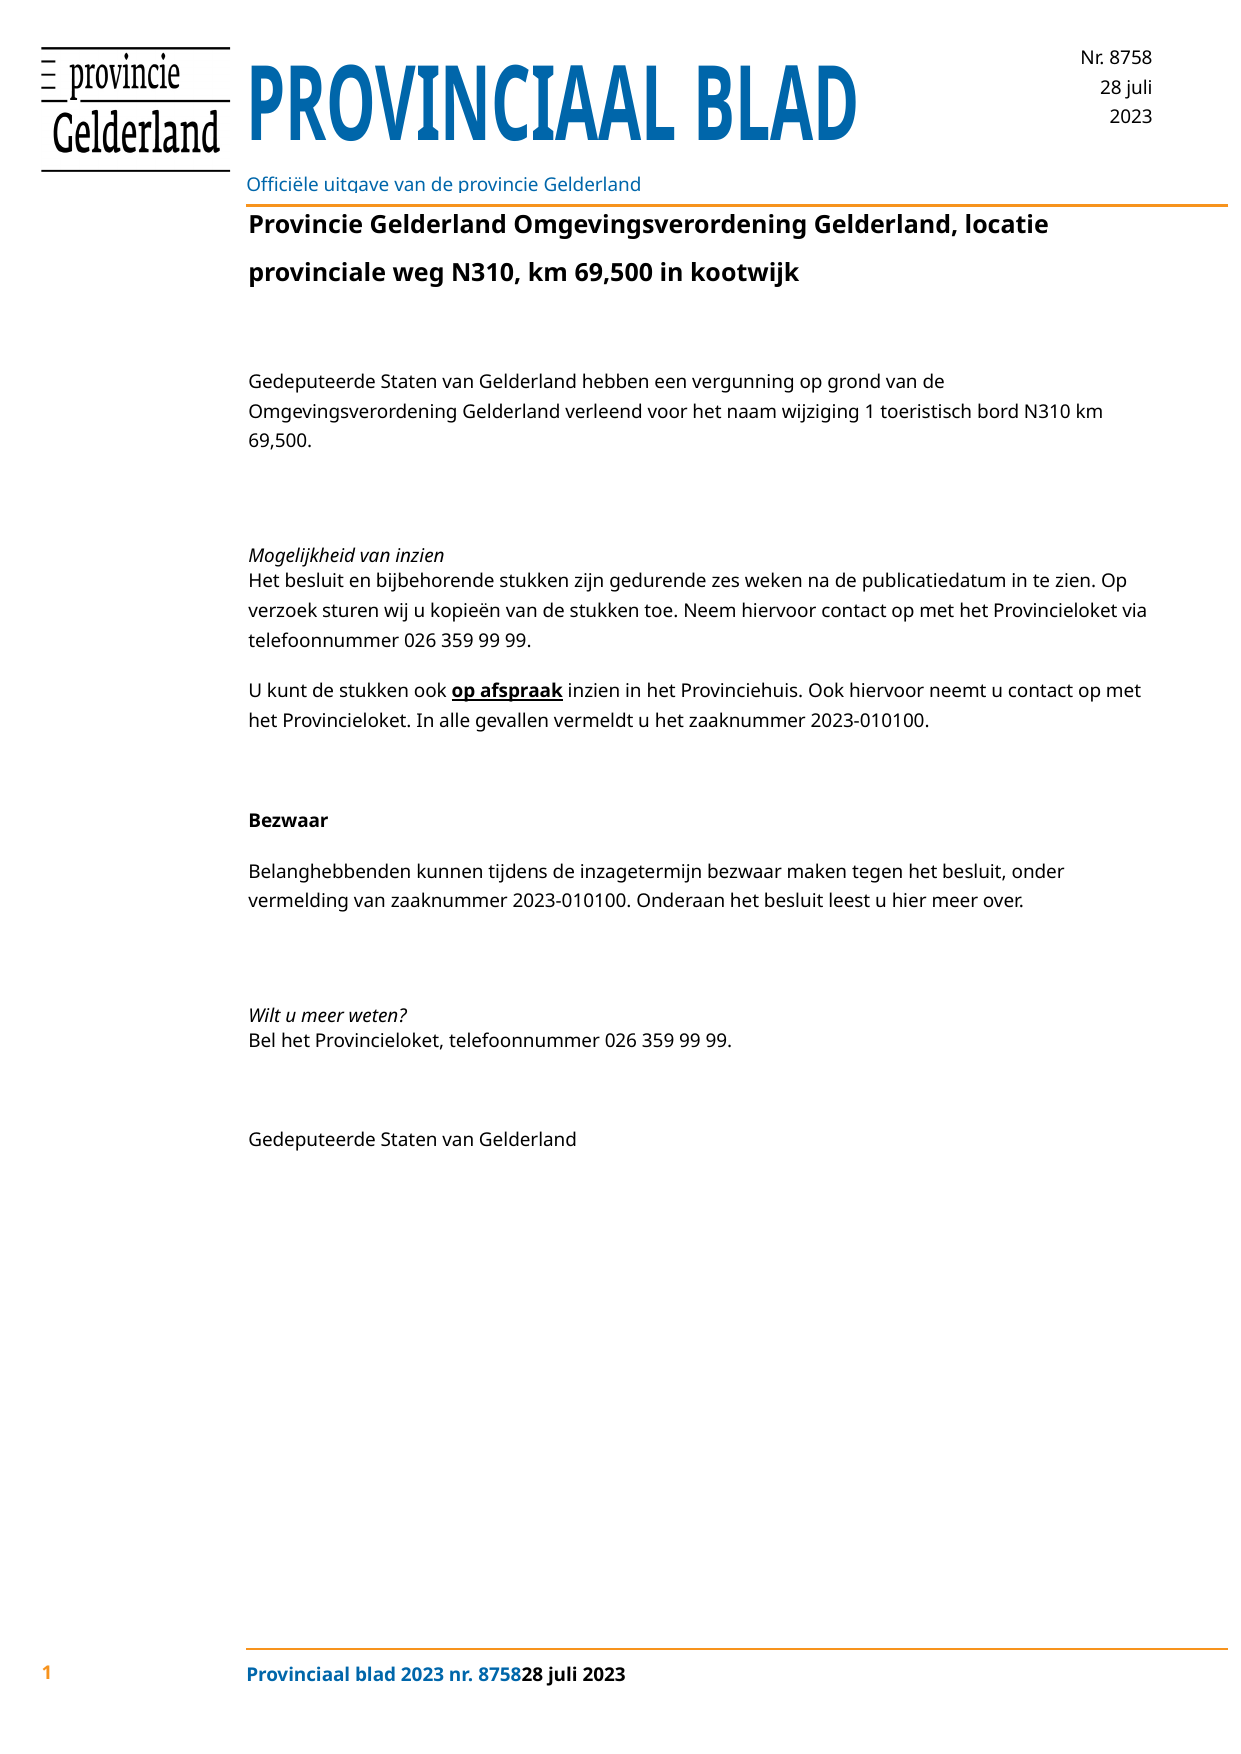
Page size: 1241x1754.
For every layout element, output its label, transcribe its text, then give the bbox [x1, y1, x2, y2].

text Mogelijkheid van inzien [248, 542, 1152, 568]
text Wilt u meer weten? [248, 1002, 1152, 1028]
text Het besluit en bijbehorende stukken zijn gedurende zes weken na de publicatiedatum in te zien. Op verzoek sturen wij u kopieën van de stukken toe. Neem hiervoor contact op met het Provincieloket via telefoonnummer 026 359 99 99. [248, 568, 1152, 652]
text U kunt de stukken ook op afspraak inzien in het Provinciehuis. Ook hiervoor neemt u contact op met het Provincieloket. In alle gevallen vermeldt u het zaaknummer 2023-010100. [248, 677, 1152, 732]
text Gedeputeerde Staten van Gelderland [248, 1126, 1152, 1152]
text Bel het Provincieloket, telefoonnummer 026 359 99 99. [248, 1028, 1152, 1053]
text Belanghebbenden kunnen tijdens de inzagetermijn bezwaar maken tegen het besluit, onder vermelding van zaaknummer 2023-010100. Onderaan het besluit leest u hier meer over. [248, 858, 1152, 913]
text Provincie Gelderland Omgevingsverordening Gelderland, locatie provinciale weg N310, km 69,500 in kootwijk [248, 207, 1152, 288]
text Gedeputeerde Staten van Gelderland hebben een vergunning op grond van de Omgevingsverordening Gelderland verleend voor het naam wijziging 1 toeristisch bord N310 km 69,500. [248, 368, 1152, 453]
picture [41, 47, 231, 172]
text Bezwaar [248, 808, 1152, 833]
